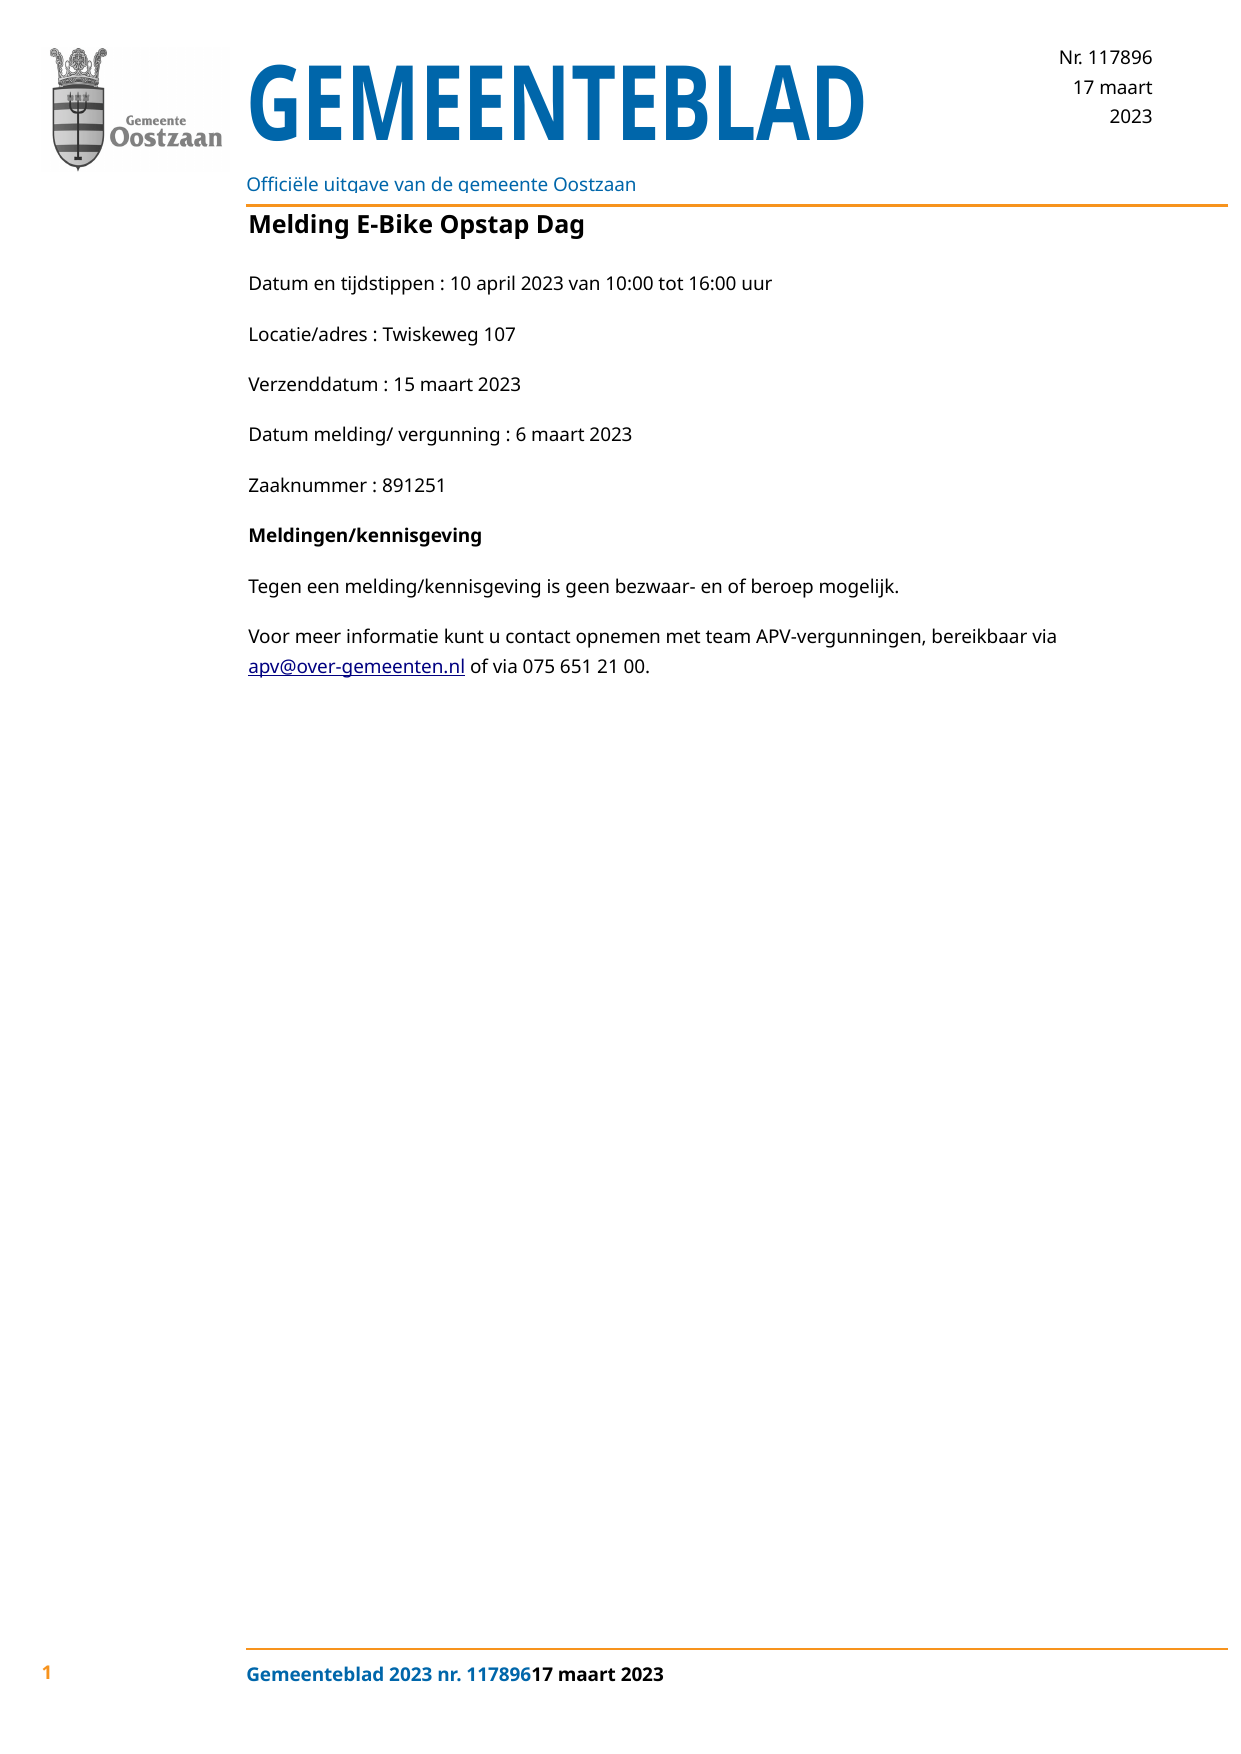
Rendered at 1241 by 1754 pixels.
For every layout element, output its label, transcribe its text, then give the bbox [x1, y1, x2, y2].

text Meldingen/kennisgeving [248, 522, 1152, 548]
picture [41, 47, 231, 172]
text Zaaknummer : 891251 [248, 472, 1152, 498]
text Locatie/adres : Twiskeweg 107 [248, 321, 1152, 346]
text Tegen een melding/kennisgeving is geen bezwaar- en of beroep mogelijk. [248, 573, 1152, 598]
text Datum en tijdstippen : 10 april 2023 van 10:00 tot 16:00 uur [248, 270, 1152, 296]
text Voor meer informatie kunt u contact opnemen met team APV-vergunningen, bereikbaar via apv@over-gemeenten.nl of via 075 651 21 00. [248, 623, 1152, 678]
text Verzenddatum : 15 maart 2023 [248, 371, 1152, 397]
text Datum melding/ vergunning : 6 maart 2023 [248, 422, 1152, 447]
text Melding E-Bike Opstap Dag [248, 207, 1152, 241]
